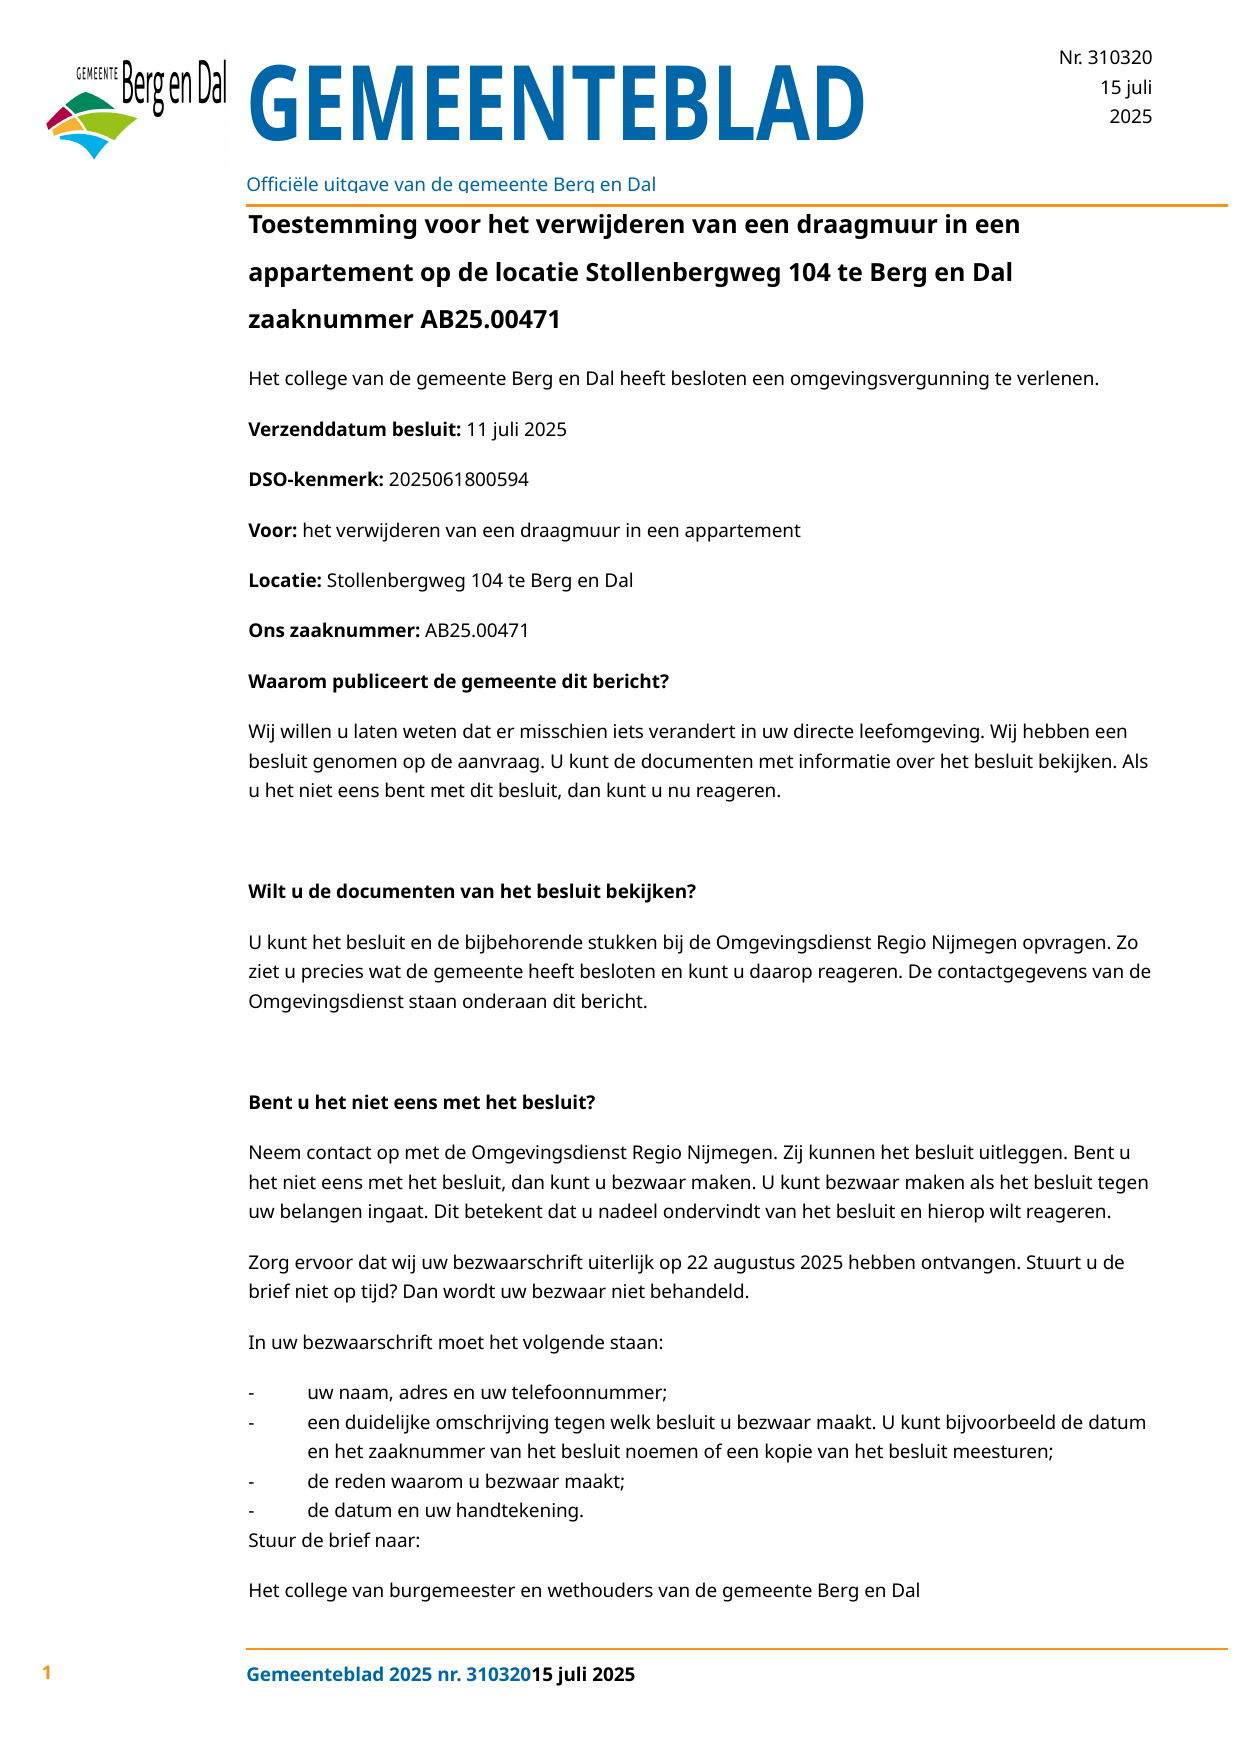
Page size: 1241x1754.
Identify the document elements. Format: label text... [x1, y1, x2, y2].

text Neem contact op met de Omgevingsdienst Regio Nijmegen. Zij kunnen het besluit uitleggen. Bent u het niet eens met het besluit, dan kunt u bezwaar maken. U kunt bezwaar maken als het besluit tegen uw belangen ingaat. Dit betekent dat u nadeel ondervindt van het besluit en hierop wilt reageren. [248, 1139, 1152, 1224]
list de reden waarom u bezwaar maakt; [248, 1468, 1152, 1494]
text Zorg ervoor dat wij uw bezwaarschrift uiterlijk op 22 augustus 2025 hebben ontvangen. Stuurt u de brief niet op tijd? Dan wordt uw bezwaar niet behandeld. [248, 1249, 1152, 1304]
text Bent u het niet eens met het besluit? [248, 1089, 1152, 1114]
list de datum en uw handtekening. [248, 1498, 1152, 1523]
text Voor: het verwijderen van een draagmuur in een appartement [248, 517, 1152, 542]
text Het college van de gemeente Berg en Dal heeft besloten een omgevingsvergunning te verlenen. [248, 366, 1152, 391]
text Wij willen u laten weten dat er misschien iets verandert in uw directe leefomgeving. Wij hebben een besluit genomen op de aanvraag. U kunt de documenten met informatie over het besluit bekijken. Als u het niet eens bent met dit besluit, dan kunt u nu reageren. [248, 718, 1152, 803]
text In uw bezwaarschrift moet het volgende staan: [248, 1329, 1152, 1354]
text Waarom publiceert de gemeente dit bericht? [248, 668, 1152, 694]
text Ons zaaknummer: AB25.00471 [248, 618, 1152, 643]
picture [41, 47, 231, 172]
text Toestemming voor het verwijderen van een draagmuur in een appartement op de locatie Stollenbergweg 104 te Berg en Dal zaaknummer AB25.00471 [248, 207, 1152, 336]
list uw naam, adres en uw telefoonnummer; [248, 1379, 1152, 1405]
list een duidelijke omschrijving tegen welk besluit u bezwaar maakt. U kunt bijvoorbeeld de datum en het zaaknummer van het besluit noemen of een kopie van het besluit meesturen; [248, 1409, 1152, 1464]
text DSO-kenmerk: 2025061800594 [248, 466, 1152, 492]
text U kunt het besluit en de bijbehorende stukken bij de Omgevingsdienst Regio Nijmegen opvragen. Zo ziet u precies wat de gemeente heeft besloten en kunt u daarop reageren. De contactgegevens van de Omgevingsdienst staan onderaan dit bericht. [248, 929, 1152, 1014]
text Verzenddatum besluit: 11 juli 2025 [248, 416, 1152, 442]
text Wilt u de documenten van het besluit bekijken? [248, 878, 1152, 904]
text Het college van burgemeester en wethouders van de gemeente Berg en Dal [248, 1578, 1152, 1603]
text Locatie: Stollenbergweg 104 te Berg en Dal [248, 567, 1152, 593]
text Stuur de brief naar: [248, 1527, 1152, 1553]
